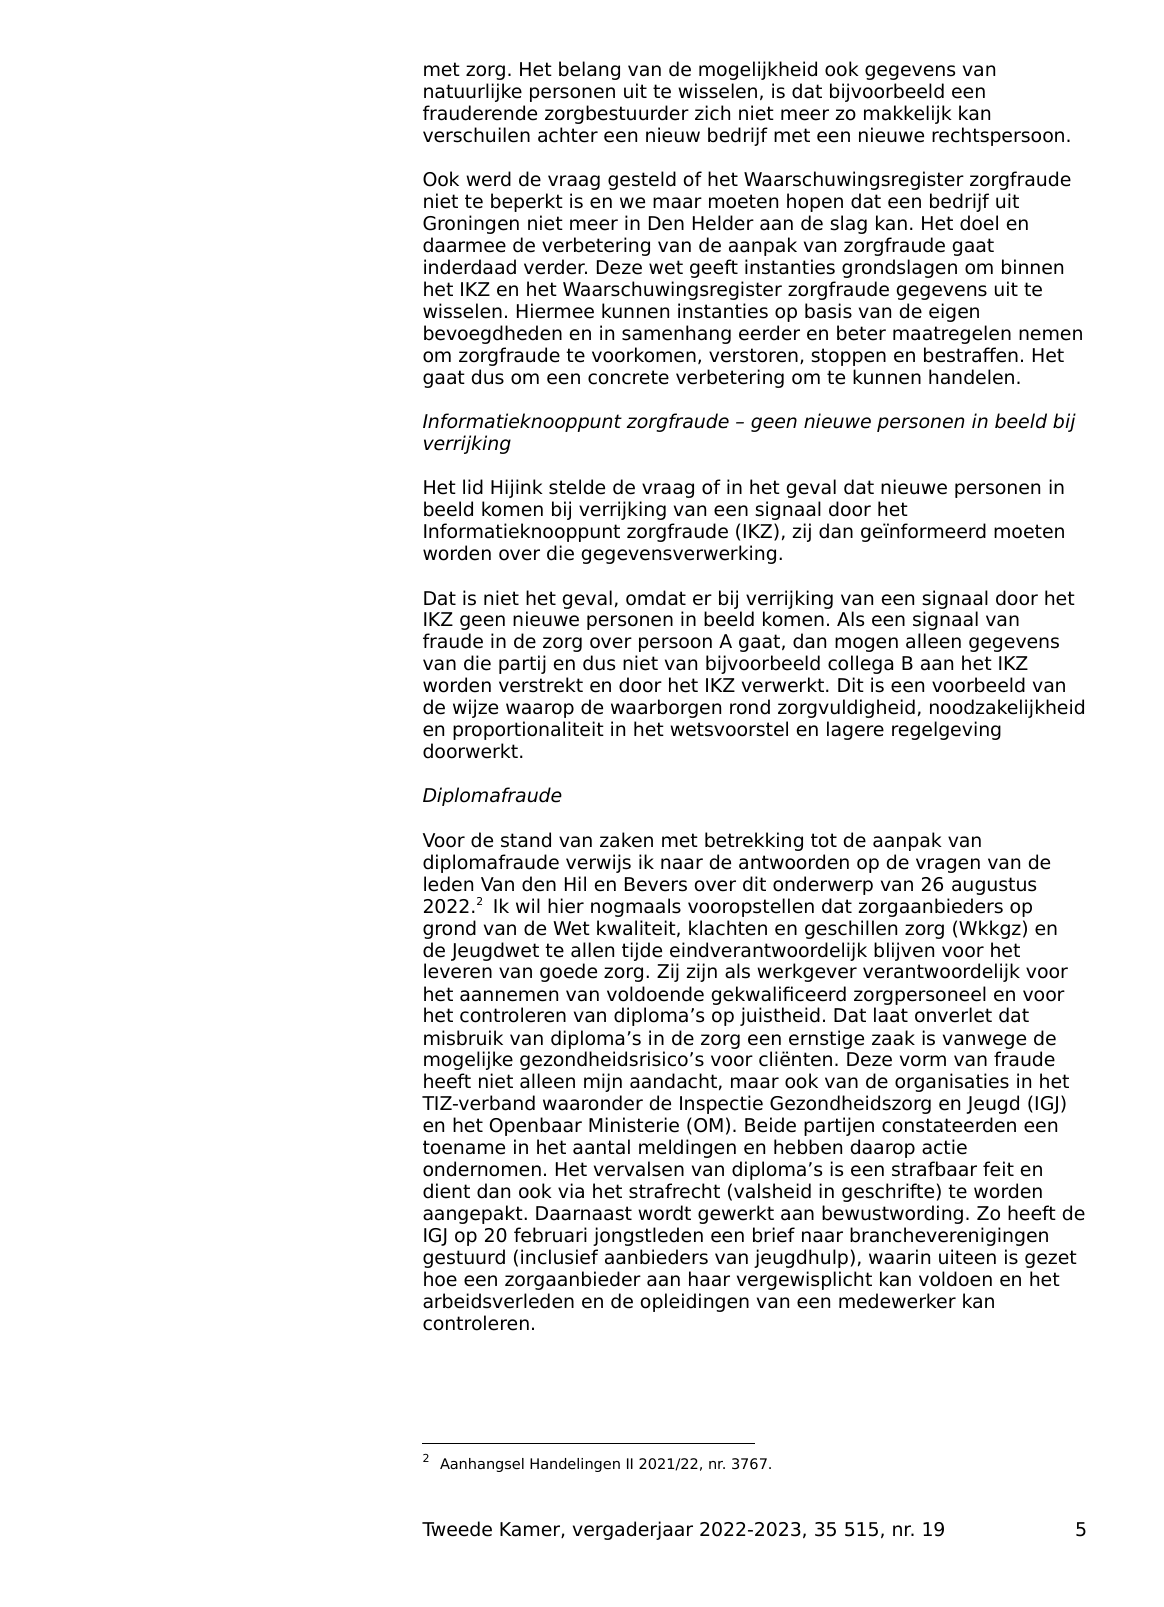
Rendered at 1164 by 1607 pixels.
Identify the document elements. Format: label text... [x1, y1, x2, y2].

text Aanhangsel Handelingen II 2021/22, nr. 3767. [422, 1452, 1087, 1474]
text Het lid Hijink stelde de vraag of in het geval dat nieuwe personen in beeld komen bij verrijking van een signaal door het Informatieknooppunt zorgfraude (IKZ), zij dan geïnformeerd moeten worden over die gegevensverwerking. [422, 477, 1087, 565]
text Voor de stand van zaken met betrekking tot de aanpak van diplomafraude verwijs ik naar de antwoorden op de vragen van de leden Van den Hil en Bevers over dit onderwerp van 26 augustus 2022. Ik wil hier nogmaals vooropstellen dat zorgaanbieders op grond van de Wet kwaliteit, klachten en geschillen zorg (Wkkgz) en de Jeugdwet te allen tijde eindverantwoordelijk blijven voor het leveren van goede zorg. Zij zijn als werkgever verantwoordelijk voor het aannemen van voldoende gekwalificeerd zorgpersoneel en voor het controleren van diploma’s op juistheid. Dat laat onverlet dat misbruik van diploma’s in de zorg een ernstige zaak is vanwege de mogelijke gezondheidsrisico’s voor cliënten. Deze vorm van fraude heeft niet alleen mijn aandacht, maar ook van de organisaties in het TIZ-verband waaronder de Inspectie Gezondheidszorg en Jeugd (IGJ) en het Openbaar Ministerie (OM). Beide partijen constateerden een toename in het aantal meldingen en hebben daarop actie ondernomen. Het vervalsen van diploma’s is een strafbaar feit en dient dan ook via het strafrecht (valsheid in geschrifte) te worden aangepakt. Daarnaast wordt gewerkt aan bewustwording. Zo heeft de IGJ op 20 februari jongstleden een brief naar brancheverenigingen gestuurd (inclusief aanbieders van jeugdhulp), waarin uiteen is gezet hoe een zorgaanbieder aan haar vergewisplicht kan voldoen en het arbeidsverleden en de opleidingen van een medewerker kan controleren. [422, 829, 1087, 1335]
subtitle Diplomafraude [422, 785, 1087, 807]
text Dat is niet het geval, omdat er bij verrijking van een signaal door het IKZ geen nieuwe personen in beeld komen. Als een signaal van fraude in de zorg over persoon A gaat, dan mogen alleen gegevens van die partij en dus niet van bijvoorbeeld collega B aan het IKZ worden verstrekt en door het IKZ verwerkt. Dit is een voorbeeld van de wijze waarop de waarborgen rond zorgvuldigheid, noodzakelijkheid en proportionaliteit in het wetsvoorstel en lagere regelgeving doorwerkt. [422, 587, 1087, 763]
subtitle Informatieknooppunt zorgfraude – geen nieuwe personen in beeld bij verrijking [422, 411, 1087, 455]
text Ook werd de vraag gesteld of het Waarschuwingsregister zorgfraude niet te beperkt is en we maar moeten hopen dat een bedrijf uit Groningen niet meer in Den Helder aan de slag kan. Het doel en daarmee de verbetering van de aanpak van zorgfraude gaat inderdaad verder. Deze wet geeft instanties grondslagen om binnen het IKZ en het Waarschuwingsregister zorgfraude gegevens uit te wisselen. Hiermee kunnen instanties op basis van de eigen bevoegdheden en in samenhang eerder en beter maatregelen nemen om zorgfraude te voorkomen, verstoren, stoppen en bestraffen. Het gaat dus om een concrete verbetering om te kunnen handelen. [422, 169, 1087, 389]
text met zorg. Het belang van de mogelijkheid ook gegevens van natuurlijke personen uit te wisselen, is dat bijvoorbeeld een frauderende zorgbestuurder zich niet meer zo makkelijk kan verschuilen achter een nieuw bedrijf met een nieuwe rechtspersoon. [422, 59, 1087, 147]
